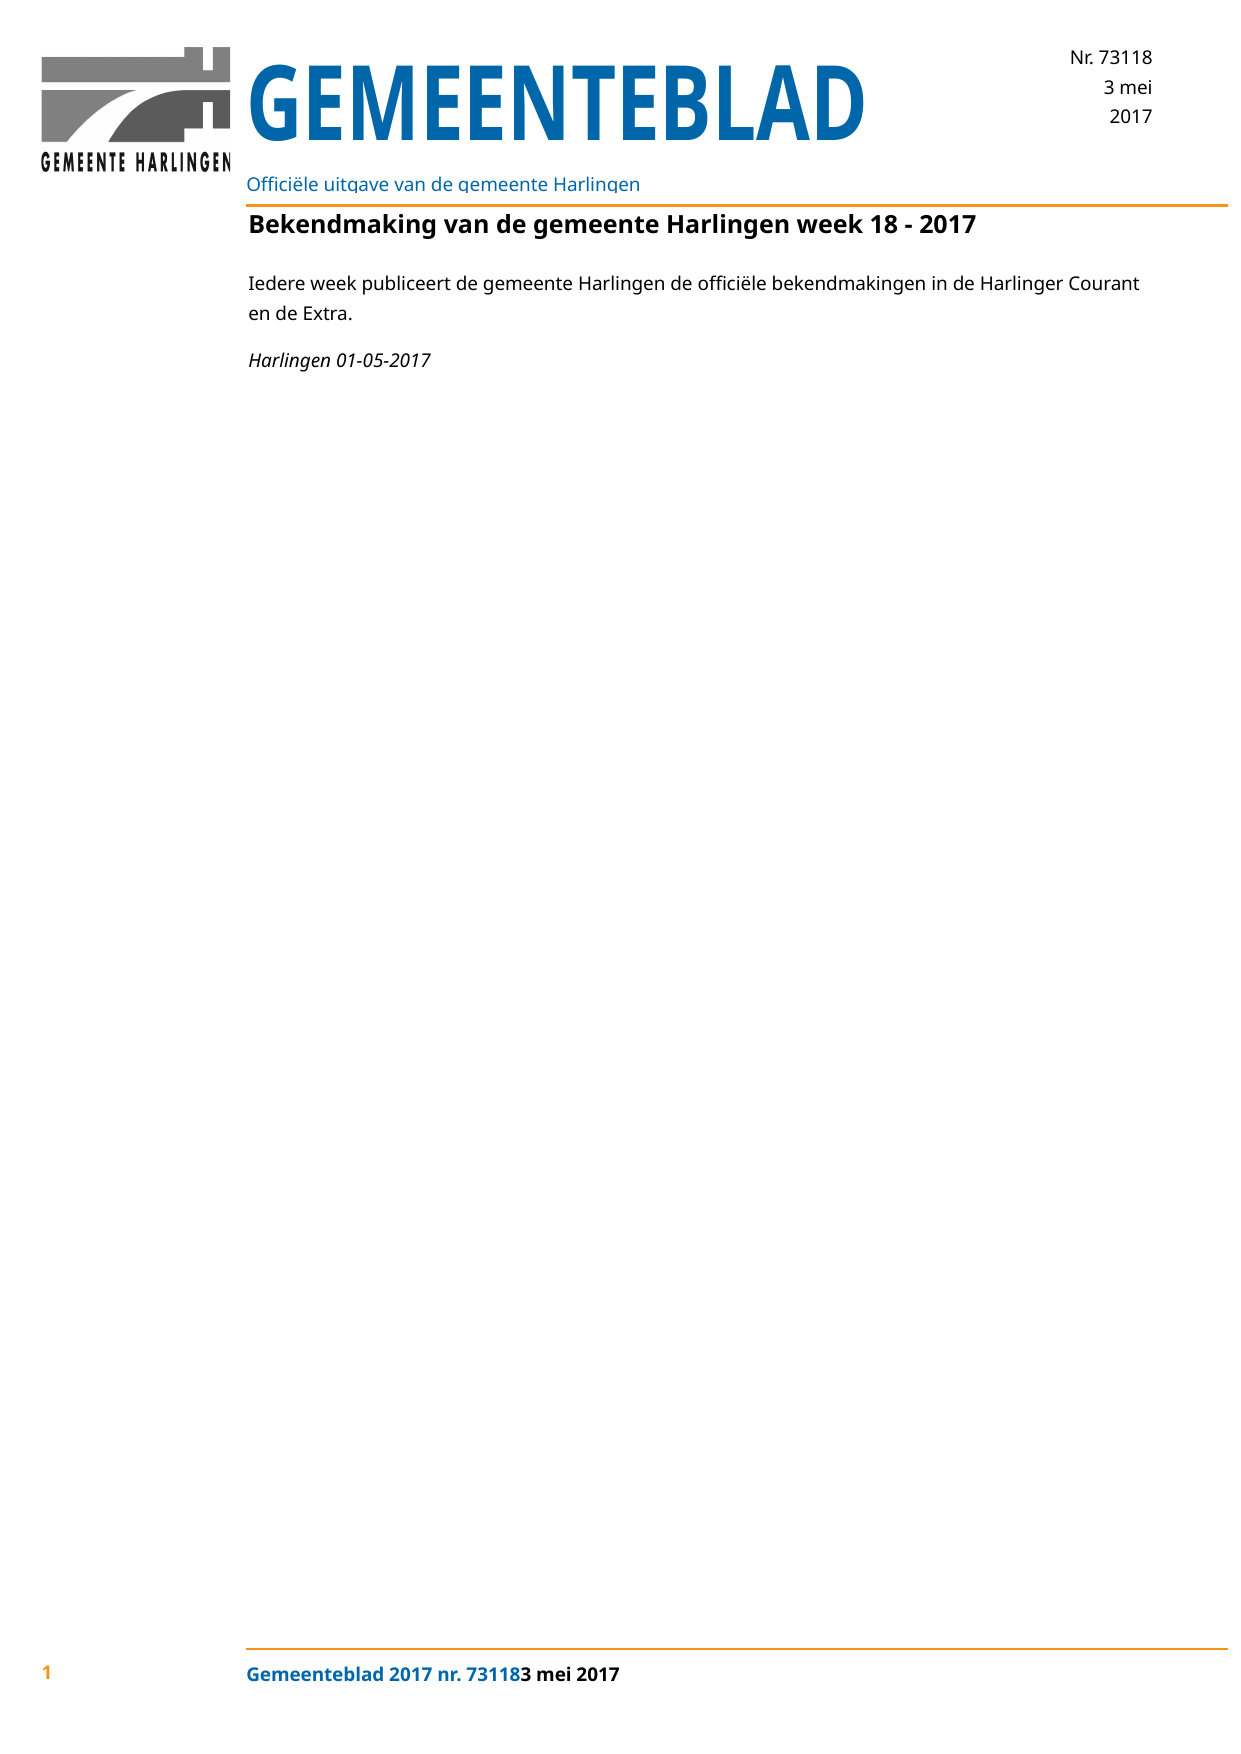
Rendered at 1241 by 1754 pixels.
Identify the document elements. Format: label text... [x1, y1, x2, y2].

text Bekendmaking van de gemeente Harlingen week 18 - 2017 [248, 207, 1152, 241]
text Harlingen 01-05-2017 [248, 348, 1152, 373]
picture [41, 47, 231, 172]
text Iedere week publiceert de gemeente Harlingen de officiële bekendmakingen in de Harlinger Courant en de Extra. [248, 270, 1152, 326]
